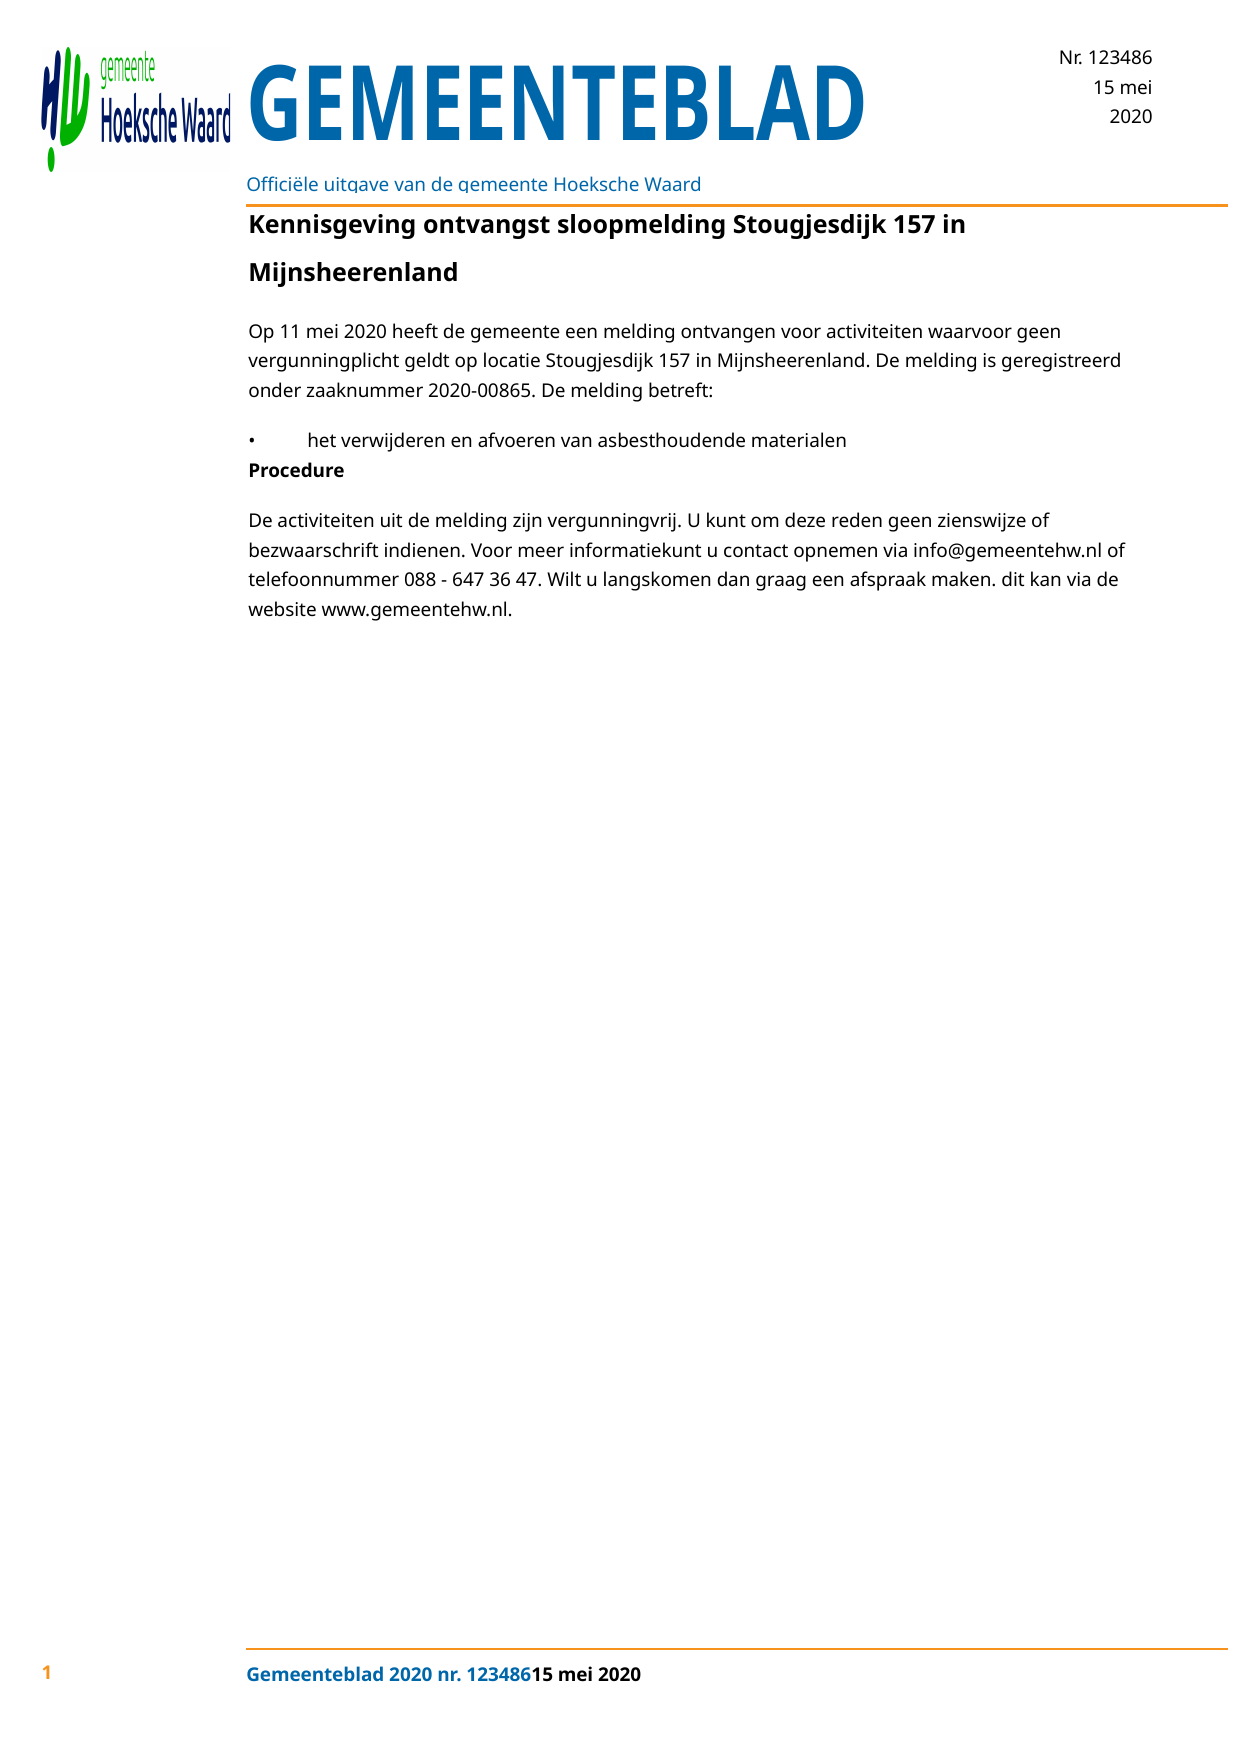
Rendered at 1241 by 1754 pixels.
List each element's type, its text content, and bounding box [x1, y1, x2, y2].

text Kennisgeving ontvangst sloopmelding Stougjesdijk 157 in Mijnsheerenland [248, 207, 1152, 288]
text Procedure [248, 457, 1152, 483]
list het verwijderen en afvoeren van asbesthoudende materialen [248, 427, 1152, 453]
text De activiteiten uit de melding zijn vergunningvrij. U kunt om deze reden geen zienswijze of bezwaarschrift indienen. Voor meer informatiekunt u contact opnemen via info@gemeentehw.nl of telefoonnummer 088 - 647 36 47. Wilt u langskomen dan graag een afspraak maken. dit kan via de website www.gemeentehw.nl. [248, 507, 1152, 622]
text Op 11 mei 2020 heeft de gemeente een melding ontvangen voor activiteiten waarvoor geen vergunningplicht geldt op locatie Stougjesdijk 157 in Mijnsheerenland. De melding is geregistreerd onder zaaknummer 2020-00865. De melding betreft: [248, 318, 1152, 403]
picture [41, 47, 231, 172]
